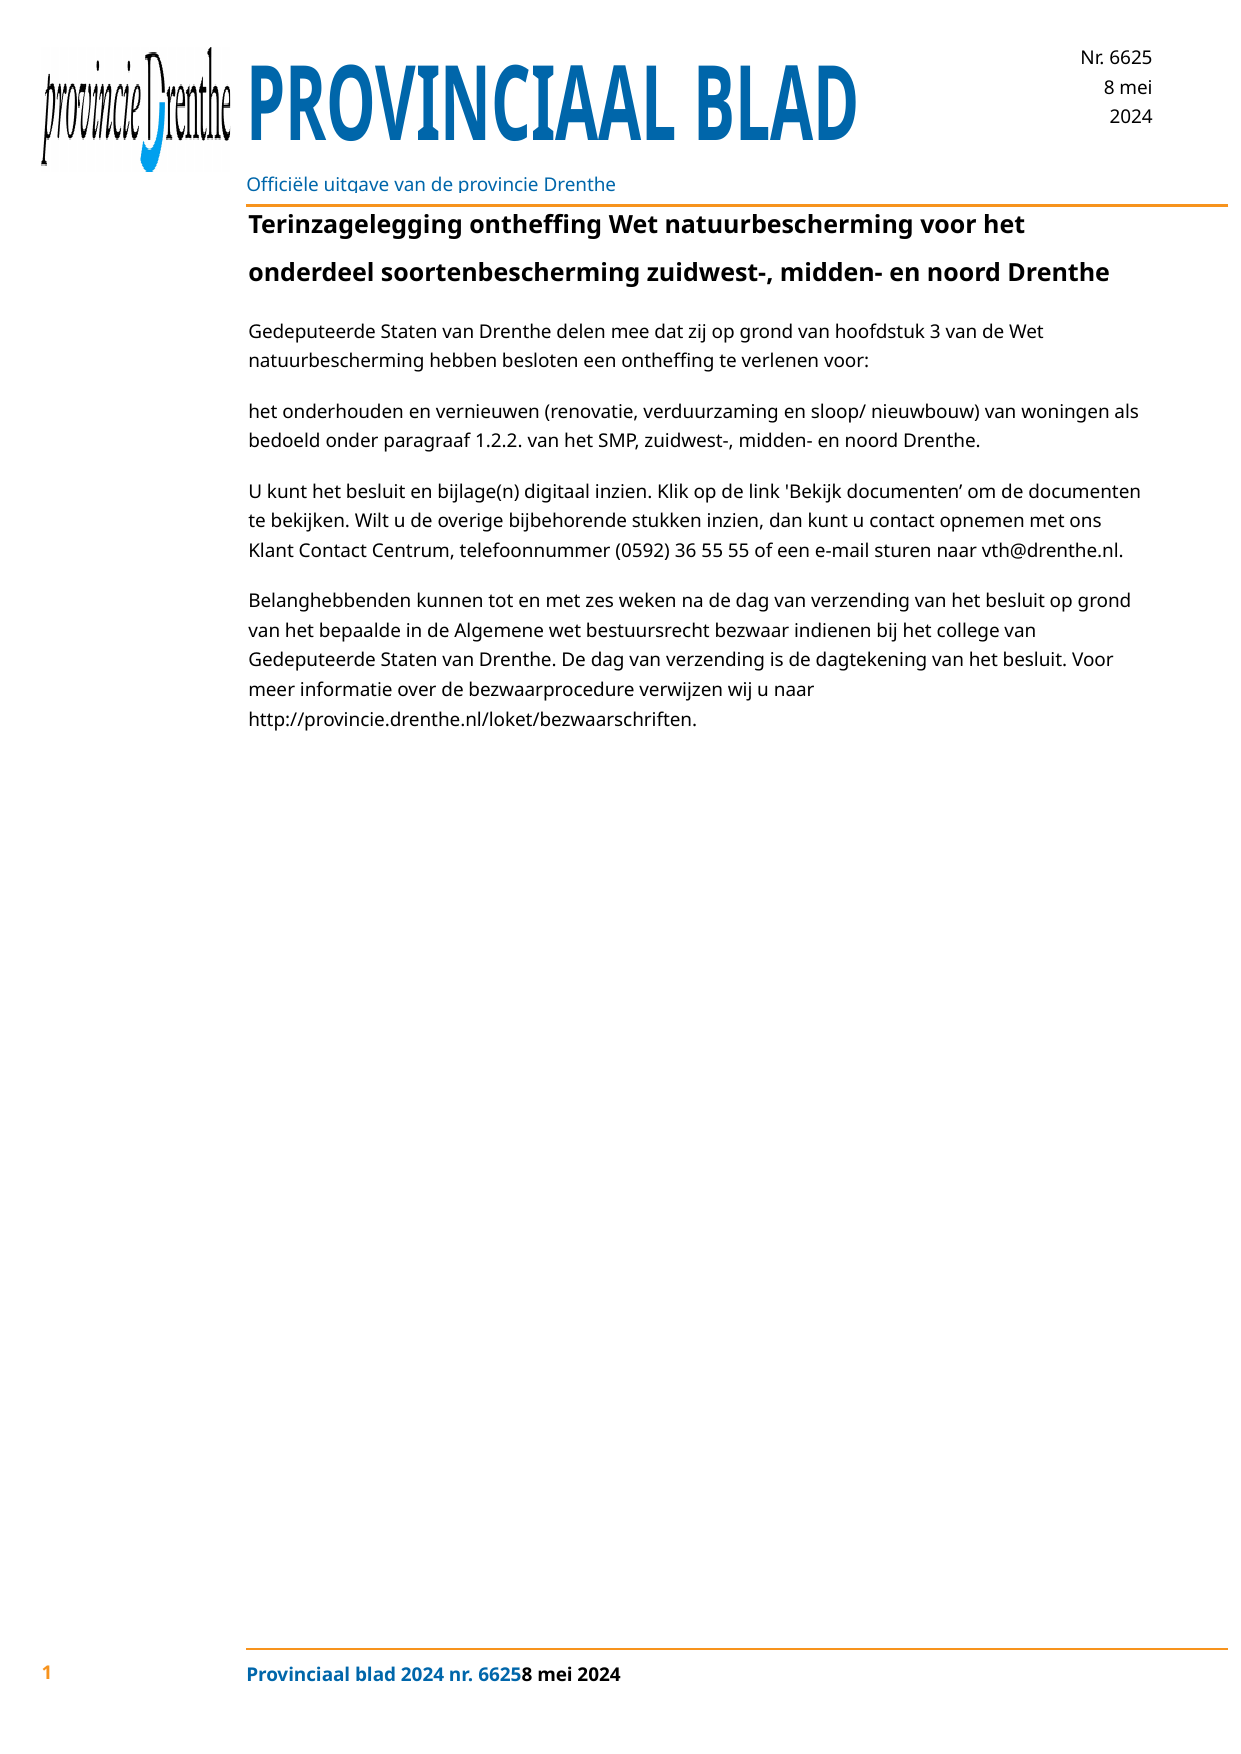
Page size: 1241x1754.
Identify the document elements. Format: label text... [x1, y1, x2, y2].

text Terinzagelegging ontheffing Wet natuurbescherming voor het onderdeel soortenbescherming zuidwest-, midden- en noord Drenthe [248, 207, 1152, 288]
text Gedeputeerde Staten van Drenthe delen mee dat zij op grond van hoofdstuk 3 van de Wet natuurbescherming hebben besloten een ontheffing te verlenen voor: [248, 318, 1152, 373]
text Belanghebbenden kunnen tot en met zes weken na de dag van verzending van het besluit op grond van het bepaalde in de Algemene wet bestuursrecht bezwaar indienen bij het college van Gedeputeerde Staten van Drenthe. De dag van verzending is de dagtekening van het besluit. Voor meer informatie over de bezwaarprocedure verwijzen wij u naar http://provincie.drenthe.nl/loket/bezwaarschriften. [248, 587, 1152, 732]
text het onderhouden en vernieuwen (renovatie, verduurzaming en sloop/ nieuwbouw) van woningen als bedoeld onder paragraaf 1.2.2. van het SMP, zuidwest-, midden- en noord Drenthe. [248, 398, 1152, 453]
text U kunt het besluit en bijlage(n) digitaal inzien. Klik op de link 'Bekijk documenten’ om de documenten te bekijken. Wilt u de overige bijbehorende stukken inzien, dan kunt u contact opnemen met ons Klant Contact Centrum, telefoonnummer (0592) 36 55 55 of een e-mail sturen naar vth@drenthe.nl. [248, 478, 1152, 563]
picture [41, 47, 231, 172]
